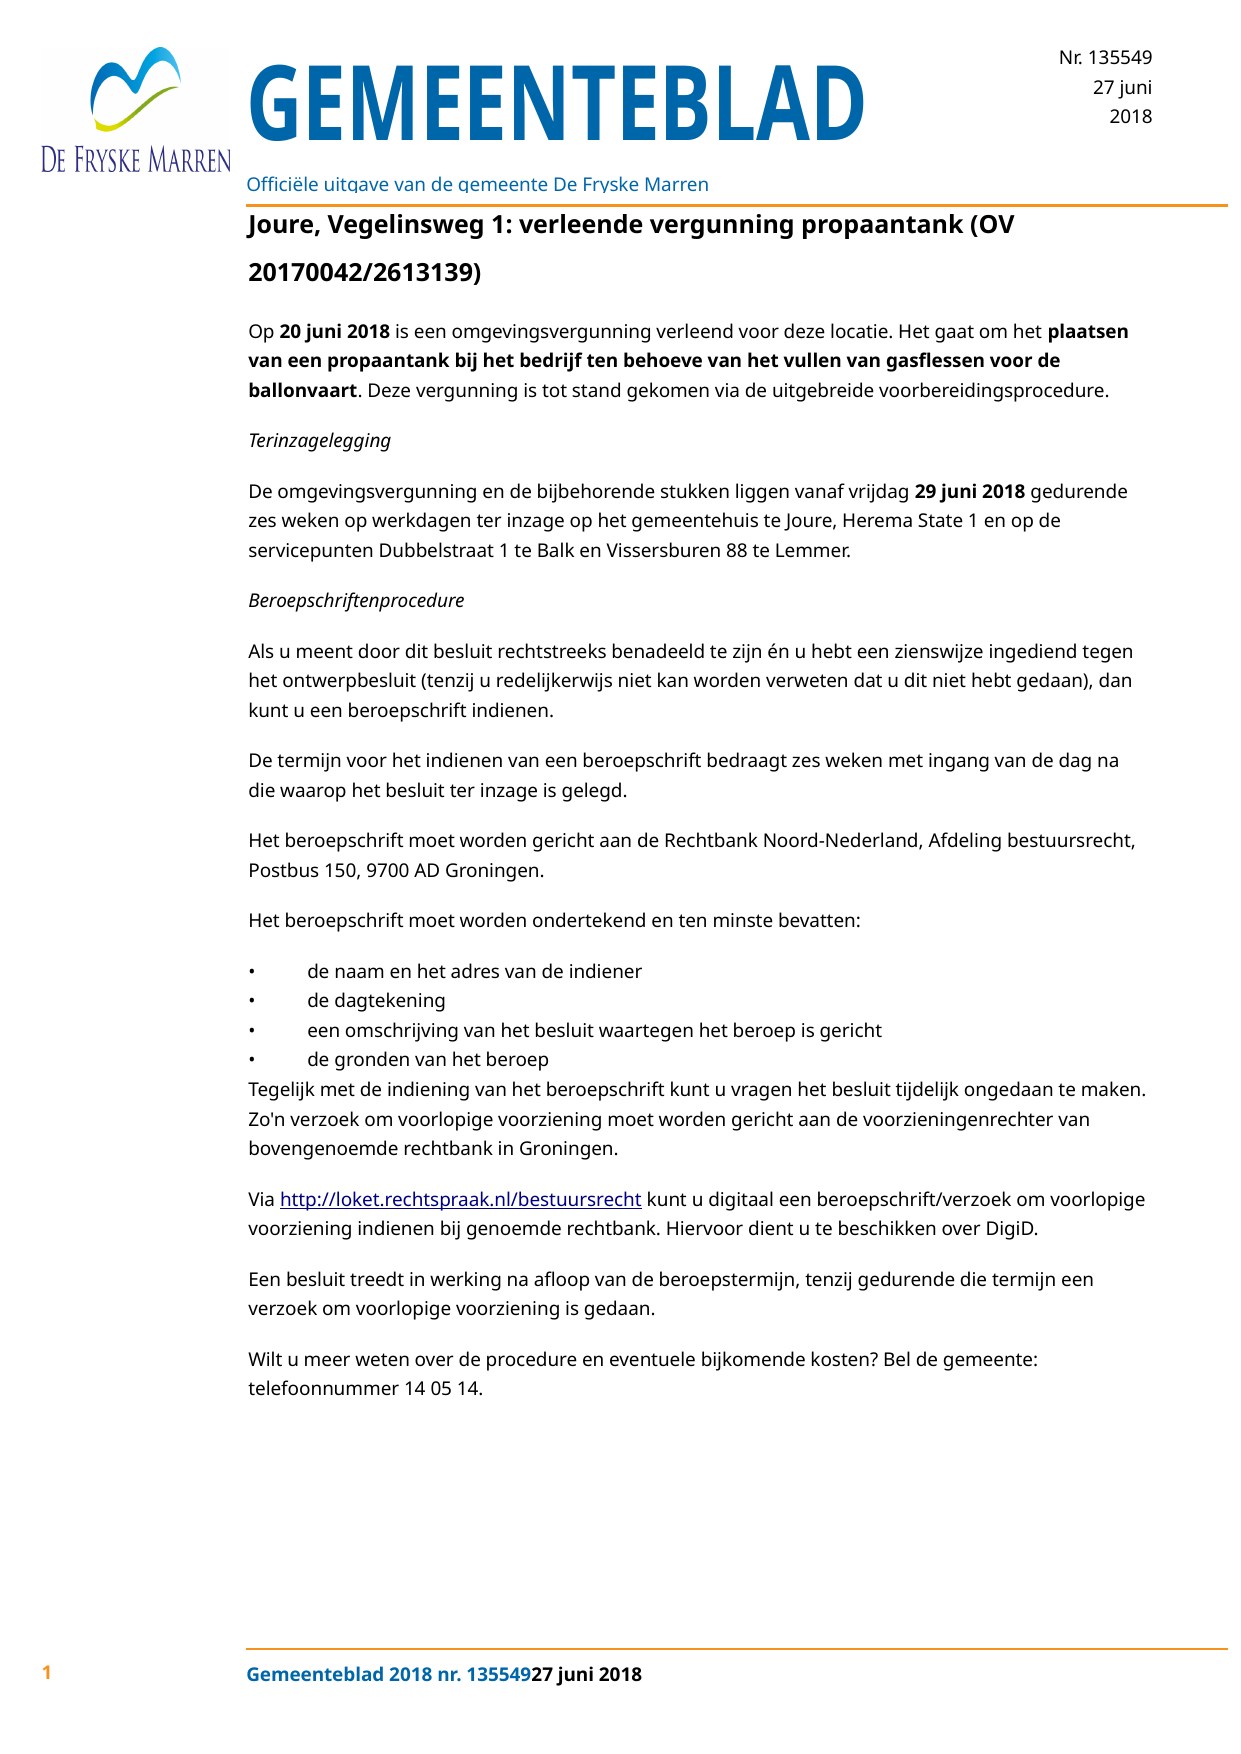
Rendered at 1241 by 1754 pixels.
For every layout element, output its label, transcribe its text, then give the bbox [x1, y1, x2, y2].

text Beroepschriftenprocedure [248, 587, 1152, 613]
text Het beroepschrift moet worden ondertekend en ten minste bevatten: [248, 907, 1152, 933]
text De termijn voor het indienen van een beroepschrift bedraagt zes weken met ingang van de dag na die waarop het besluit ter inzage is gelegd. [248, 747, 1152, 803]
text Tegelijk met de indiening van het beroepschrift kunt u vragen het besluit tijdelijk ongedaan te maken. Zo'n verzoek om voorlopige voorziening moet worden gericht aan de voorzieningenrechter van bovengenoemde rechtbank in Groningen. [248, 1076, 1152, 1161]
list de dagtekening [248, 987, 1152, 1013]
list de gronden van het beroep [248, 1047, 1152, 1072]
text Wilt u meer weten over de procedure en eventuele bijkomende kosten? Bel de gemeente: telefoonnummer 14 05 14. [248, 1346, 1152, 1401]
picture [41, 47, 231, 172]
text Via http://loket.rechtspraak.nl/bestuursrecht kunt u digitaal een beroepschrift/verzoek om voorlopige voorziening indienen bij genoemde rechtbank. Hiervoor dient u te beschikken over DigiD. [248, 1186, 1152, 1241]
text Op 20 juni 2018 is een omgevingsvergunning verleend voor deze locatie. Het gaat om het plaatsen van een propaantank bij het bedrijf ten behoeve van het vullen van gasflessen voor de ballonvaart. Deze vergunning is tot stand gekomen via de uitgebreide voorbereidingsprocedure. [248, 318, 1152, 403]
text Het beroepschrift moet worden gericht aan de Rechtbank Noord-Nederland, Afdeling bestuursrecht, Postbus 150, 9700 AD Groningen. [248, 827, 1152, 883]
text Terinzagelegging [248, 427, 1152, 453]
list de naam en het adres van de indiener [248, 958, 1152, 984]
text Joure, Vegelinsweg 1: verleende vergunning propaantank (OV 20170042/2613139) [248, 207, 1152, 288]
list een omschrijving van het besluit waartegen het beroep is gericht [248, 1017, 1152, 1043]
text De omgevingsvergunning en de bijbehorende stukken liggen vanaf vrijdag 29 juni 2018 gedurende zes weken op werkdagen ter inzage op het gemeentehuis te Joure, Herema State 1 en op de servicepunten Dubbelstraat 1 te Balk en Vissersburen 88 te Lemmer. [248, 478, 1152, 563]
text Als u meent door dit besluit rechtstreeks benadeeld te zijn én u hebt een zienswijze ingediend tegen het ontwerpbesluit (tenzij u redelijkerwijs niet kan worden verweten dat u dit niet hebt gedaan), dan kunt u een beroepschrift indienen. [248, 638, 1152, 723]
text Een besluit treedt in werking na afloop van de beroepstermijn, tenzij gedurende die termijn een verzoek om voorlopige voorziening is gedaan. [248, 1266, 1152, 1321]
